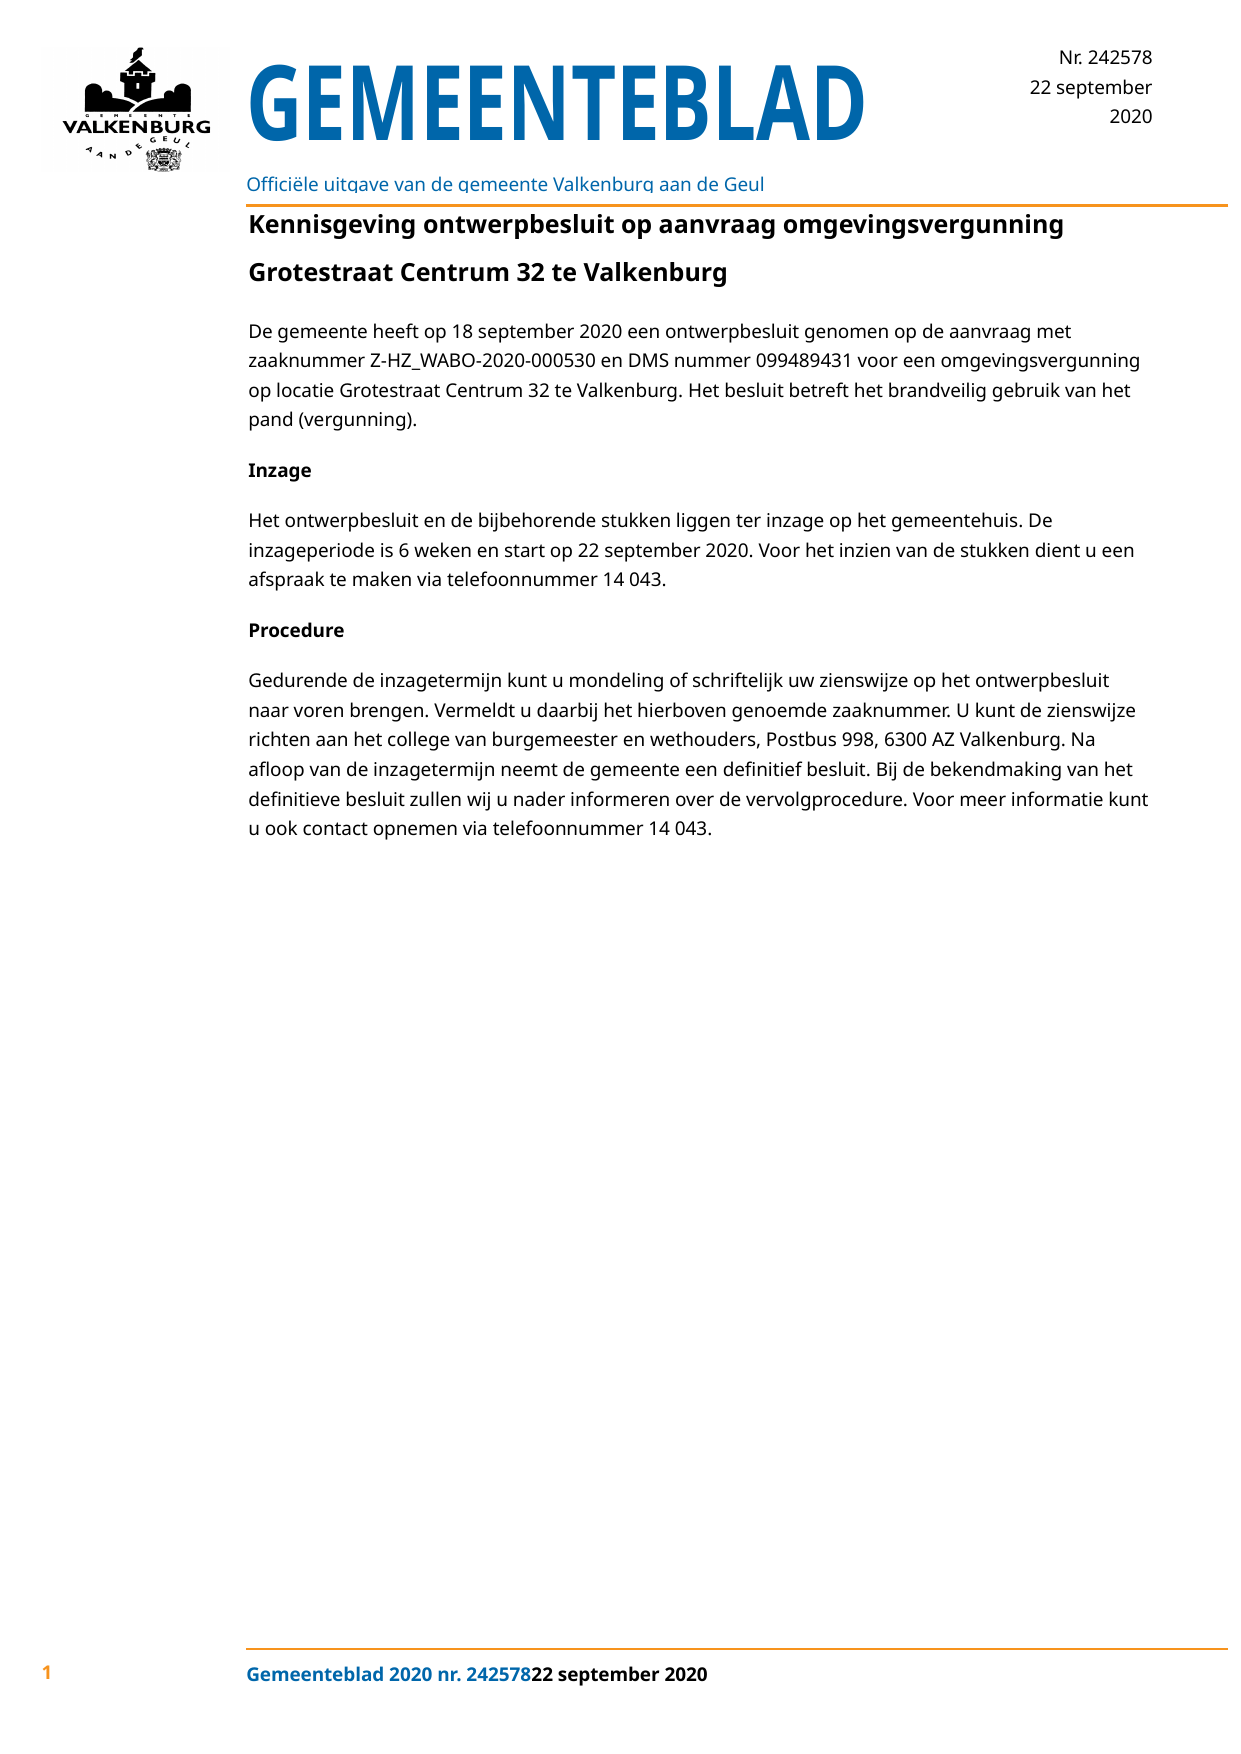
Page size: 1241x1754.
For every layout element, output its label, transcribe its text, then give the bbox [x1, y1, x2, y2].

text Procedure [248, 617, 1152, 643]
text Inzage [248, 457, 1152, 483]
text De gemeente heeft op 18 september 2020 een ontwerpbesluit genomen op de aanvraag met zaaknummer Z-HZ_WABO-2020-000530 en DMS nummer 099489431 voor een omgevingsvergunning op locatie Grotestraat Centrum 32 te Valkenburg. Het besluit betreft het brandveilig gebruik van het pand (vergunning). [248, 318, 1152, 432]
text Het ontwerpbesluit en de bijbehorende stukken liggen ter inzage op het gemeentehuis. De inzageperiode is 6 weken en start op 22 september 2020. Voor het inzien van de stukken dient u een afspraak te maken via telefoonnummer 14 043. [248, 507, 1152, 592]
text Kennisgeving ontwerpbesluit op aanvraag omgevingsvergunning Grotestraat Centrum 32 te Valkenburg [248, 207, 1152, 288]
picture [41, 47, 231, 172]
text Gedurende de inzagetermijn kunt u mondeling of schriftelijk uw zienswijze op het ontwerpbesluit naar voren brengen. Vermeldt u daarbij het hierboven genoemde zaaknummer. U kunt de zienswijze richten aan het college van burgemeester en wethouders, Postbus 998, 6300 AZ Valkenburg. Na afloop van de inzagetermijn neemt de gemeente een definitief besluit. Bij de bekendmaking van het definitieve besluit zullen wij u nader informeren over de vervolgprocedure. Voor meer informatie kunt u ook contact opnemen via telefoonnummer 14 043. [248, 667, 1152, 841]
